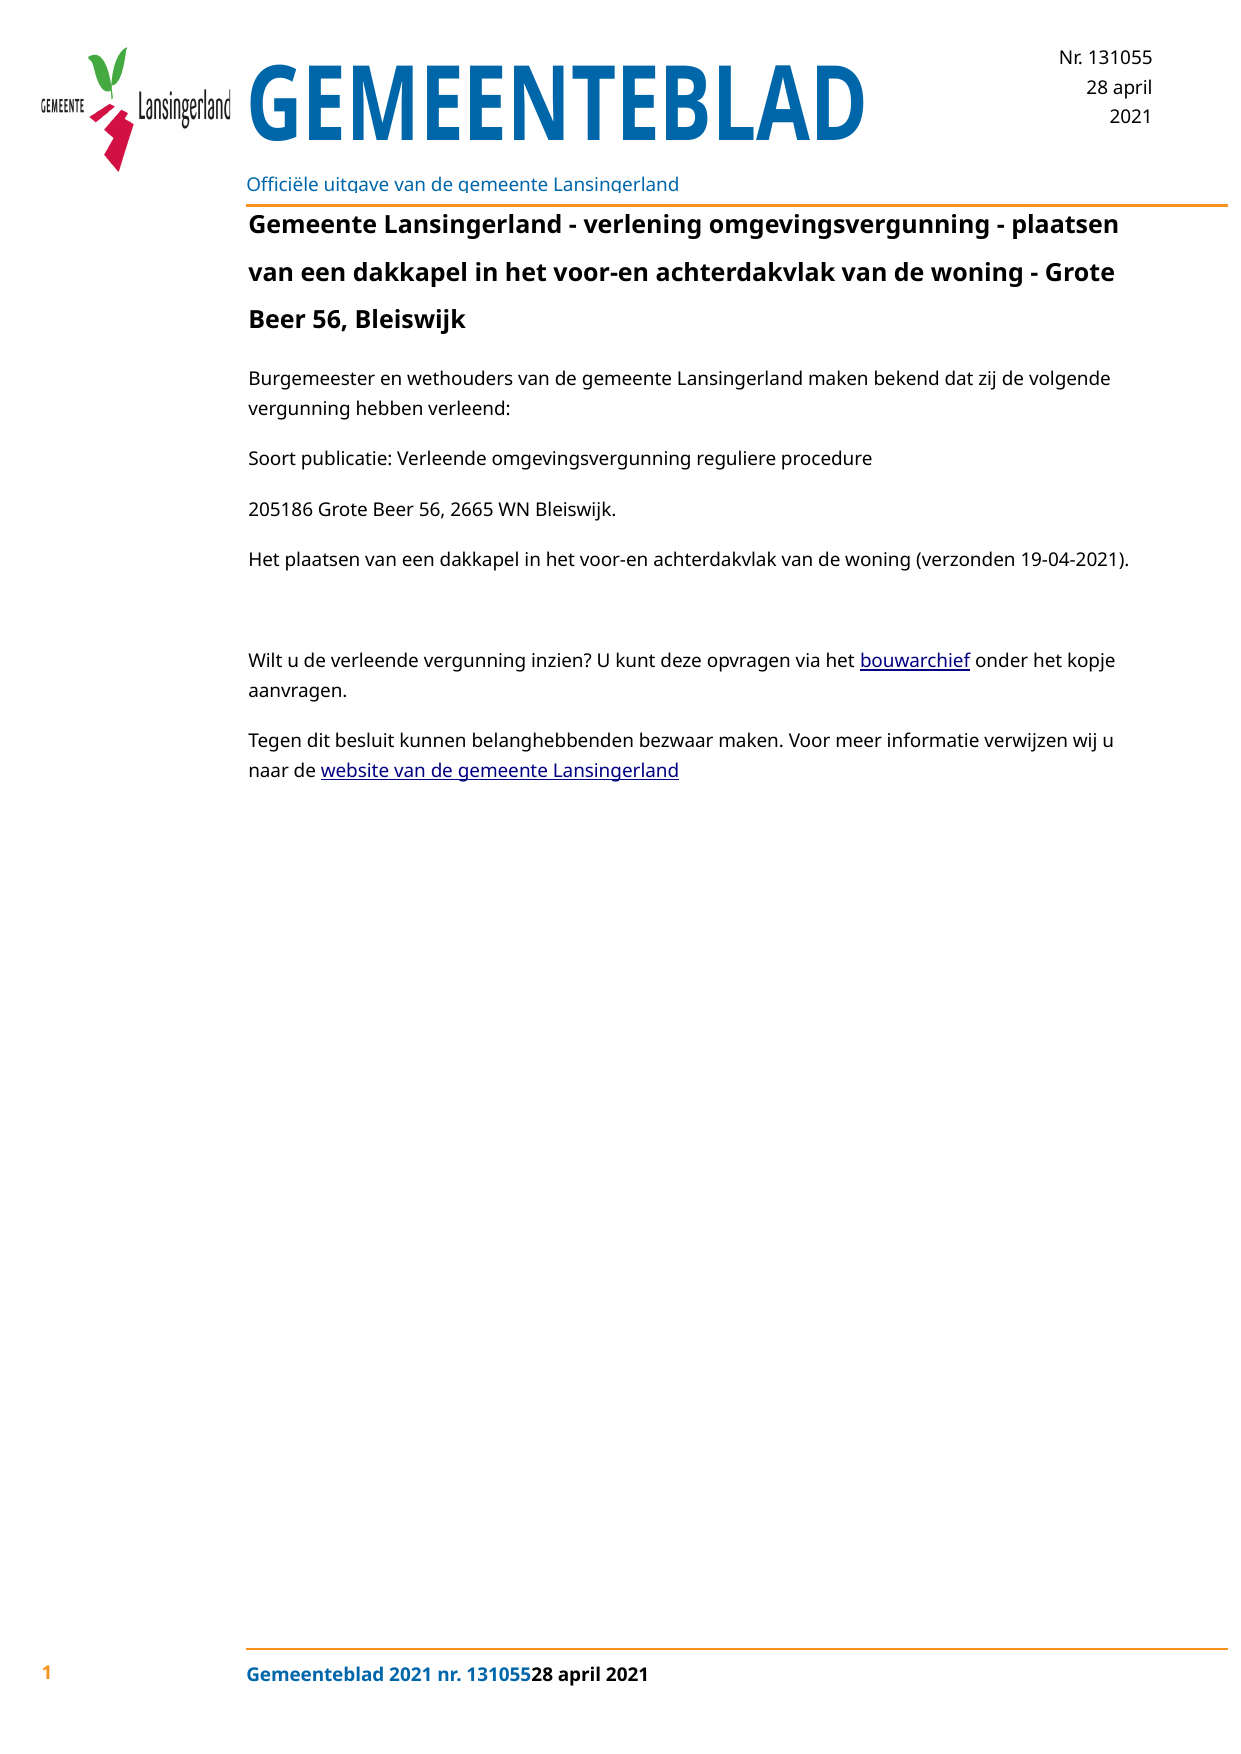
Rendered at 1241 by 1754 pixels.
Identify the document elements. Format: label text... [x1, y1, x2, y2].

picture [41, 47, 231, 172]
text Tegen dit besluit kunnen belanghebbenden bezwaar maken. Voor meer informatie verwijzen wij u naar de website van de gemeente Lansingerland [248, 727, 1152, 782]
text Gemeente Lansingerland - verlening omgevingsvergunning - plaatsen van een dakkapel in het voor-en achterdakvlak van de woning - Grote Beer 56, Bleiswijk [248, 207, 1152, 336]
text Burgemeester en wethouders van de gemeente Lansingerland maken bekend dat zij de volgende vergunning hebben verleend: [248, 366, 1152, 421]
text Soort publicatie: Verleende omgevingsvergunning reguliere procedure [248, 446, 1152, 471]
text Het plaatsen van een dakkapel in het voor-en achterdakvlak van de woning (verzonden 19-04-2021). [248, 546, 1152, 572]
text Wilt u de verleende vergunning inzien? U kunt deze opvragen via het bouwarchief onder het kopje aanvragen. [248, 647, 1152, 702]
text 205186 Grote Beer 56, 2665 WN Bleiswijk. [248, 496, 1152, 522]
